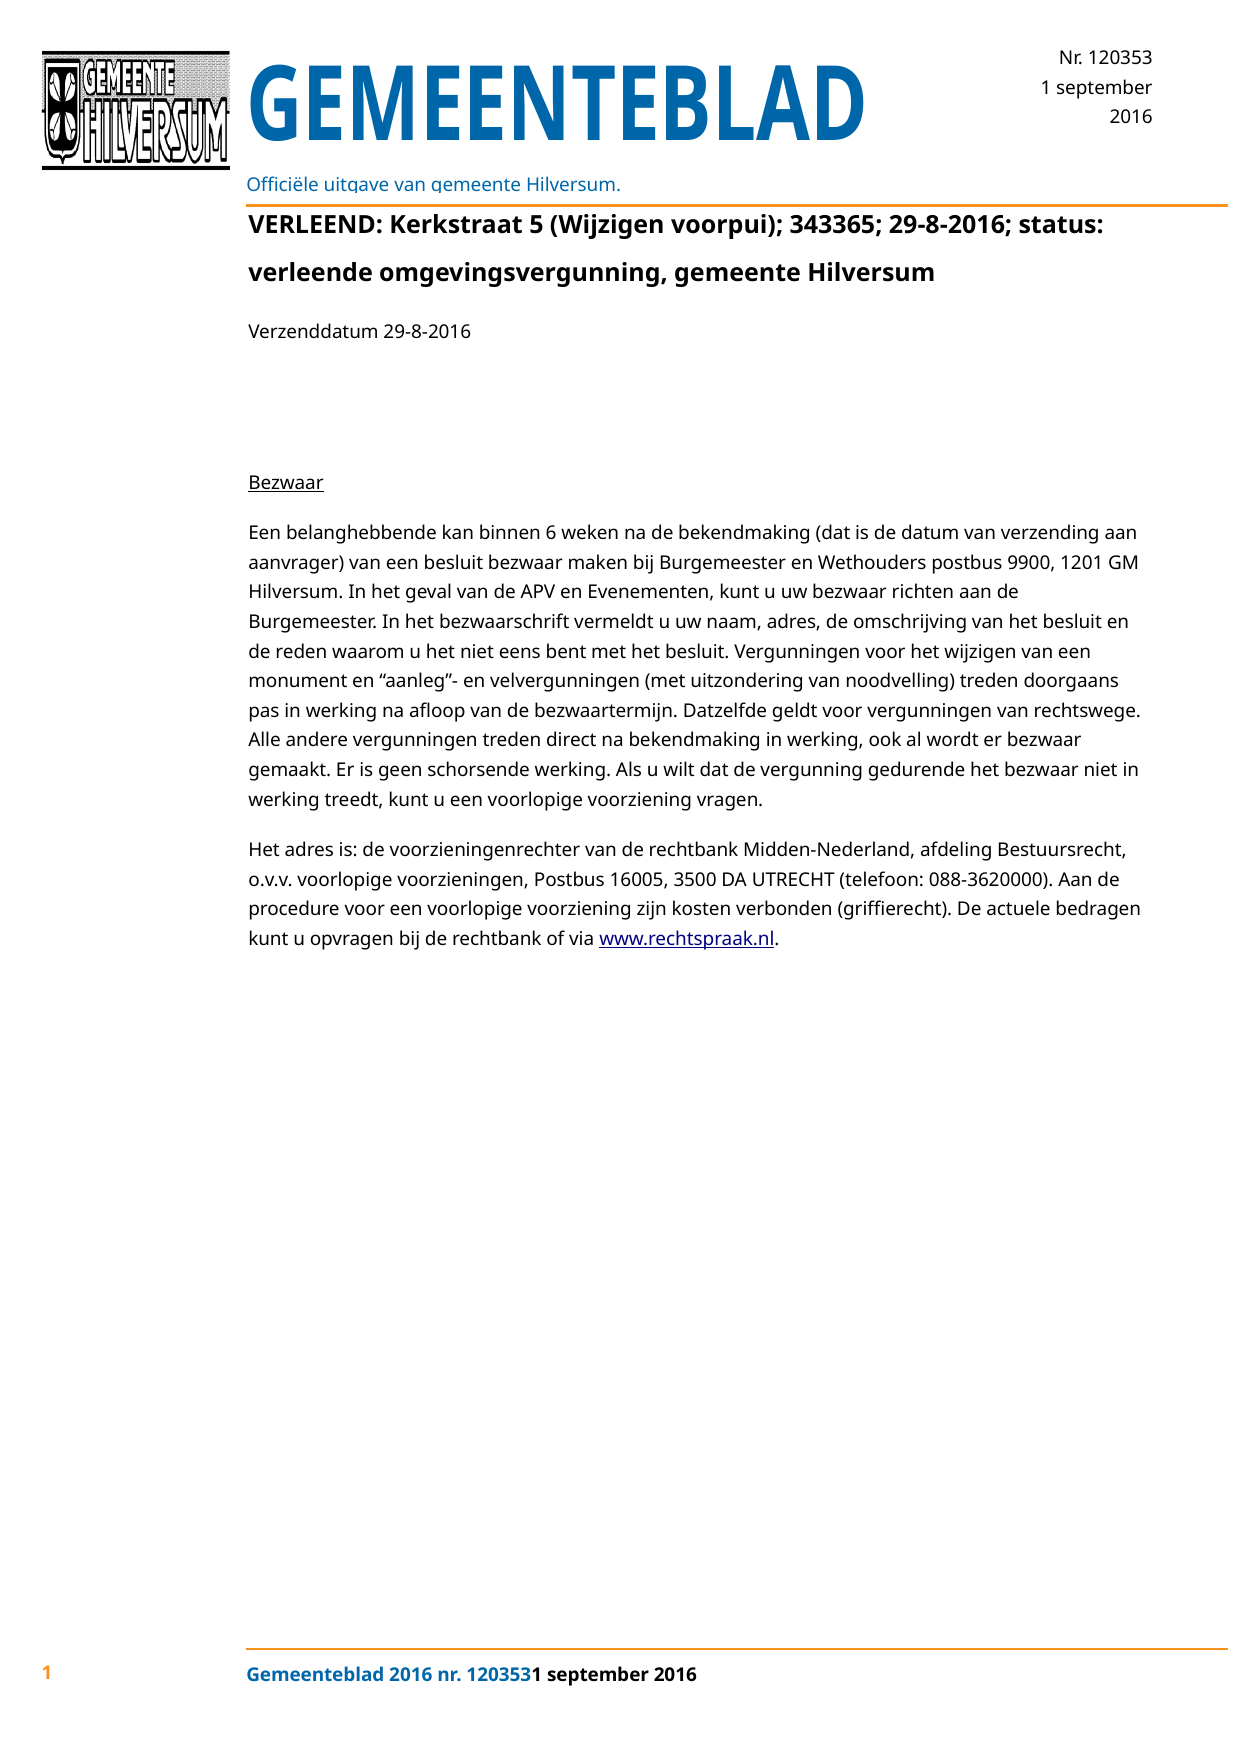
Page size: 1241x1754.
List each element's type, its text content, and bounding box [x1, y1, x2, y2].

text Bezwaar [248, 469, 1152, 495]
text Verzenddatum 29-8-2016 [248, 318, 1152, 344]
text VERLEEND: Kerkstraat 5 (Wijzigen voorpui); 343365; 29-8-2016; status: verleende omgevingsvergunning, gemeente Hilversum [248, 207, 1152, 288]
picture [41, 47, 231, 172]
text Het adres is: de voorzieningenrechter van de rechtbank Midden-Nederland, afdeling Bestuursrecht, o.v.v. voorlopige voorzieningen, Postbus 16005, 3500 DA UTRECHT (telefoon: 088-3620000). Aan de procedure voor een voorlopige voorziening zijn kosten verbonden (griffierecht). De actuele bedragen kunt u opvragen bij de rechtbank of via www.rechtspraak.nl. [248, 836, 1152, 951]
text Een belanghebbende kan binnen 6 weken na de bekendmaking (dat is de datum van verzending aan aanvrager) van een besluit bezwaar maken bij Burgemeester en Wethouders postbus 9900, 1201 GM Hilversum. In het geval van de APV en Evenementen, kunt u uw bezwaar richten aan de Burgemeester. In het bezwaarschrift vermeldt u uw naam, adres, de omschrijving van het besluit en de reden waarom u het niet eens bent met het besluit. Vergunningen voor het wijzigen van een monument en “aanleg”- en velvergunningen (met uitzondering van noodvelling) treden doorgaans pas in werking na afloop van de bezwaartermijn. Datzelfde geldt voor vergunningen van rechtswege. Alle andere vergunningen treden direct na bekendmaking in werking, ook al wordt er bezwaar gemaakt. Er is geen schorsende werking. Als u wilt dat de vergunning gedurende het bezwaar niet in werking treedt, kunt u een voorlopige voorziening vragen. [248, 519, 1152, 812]
